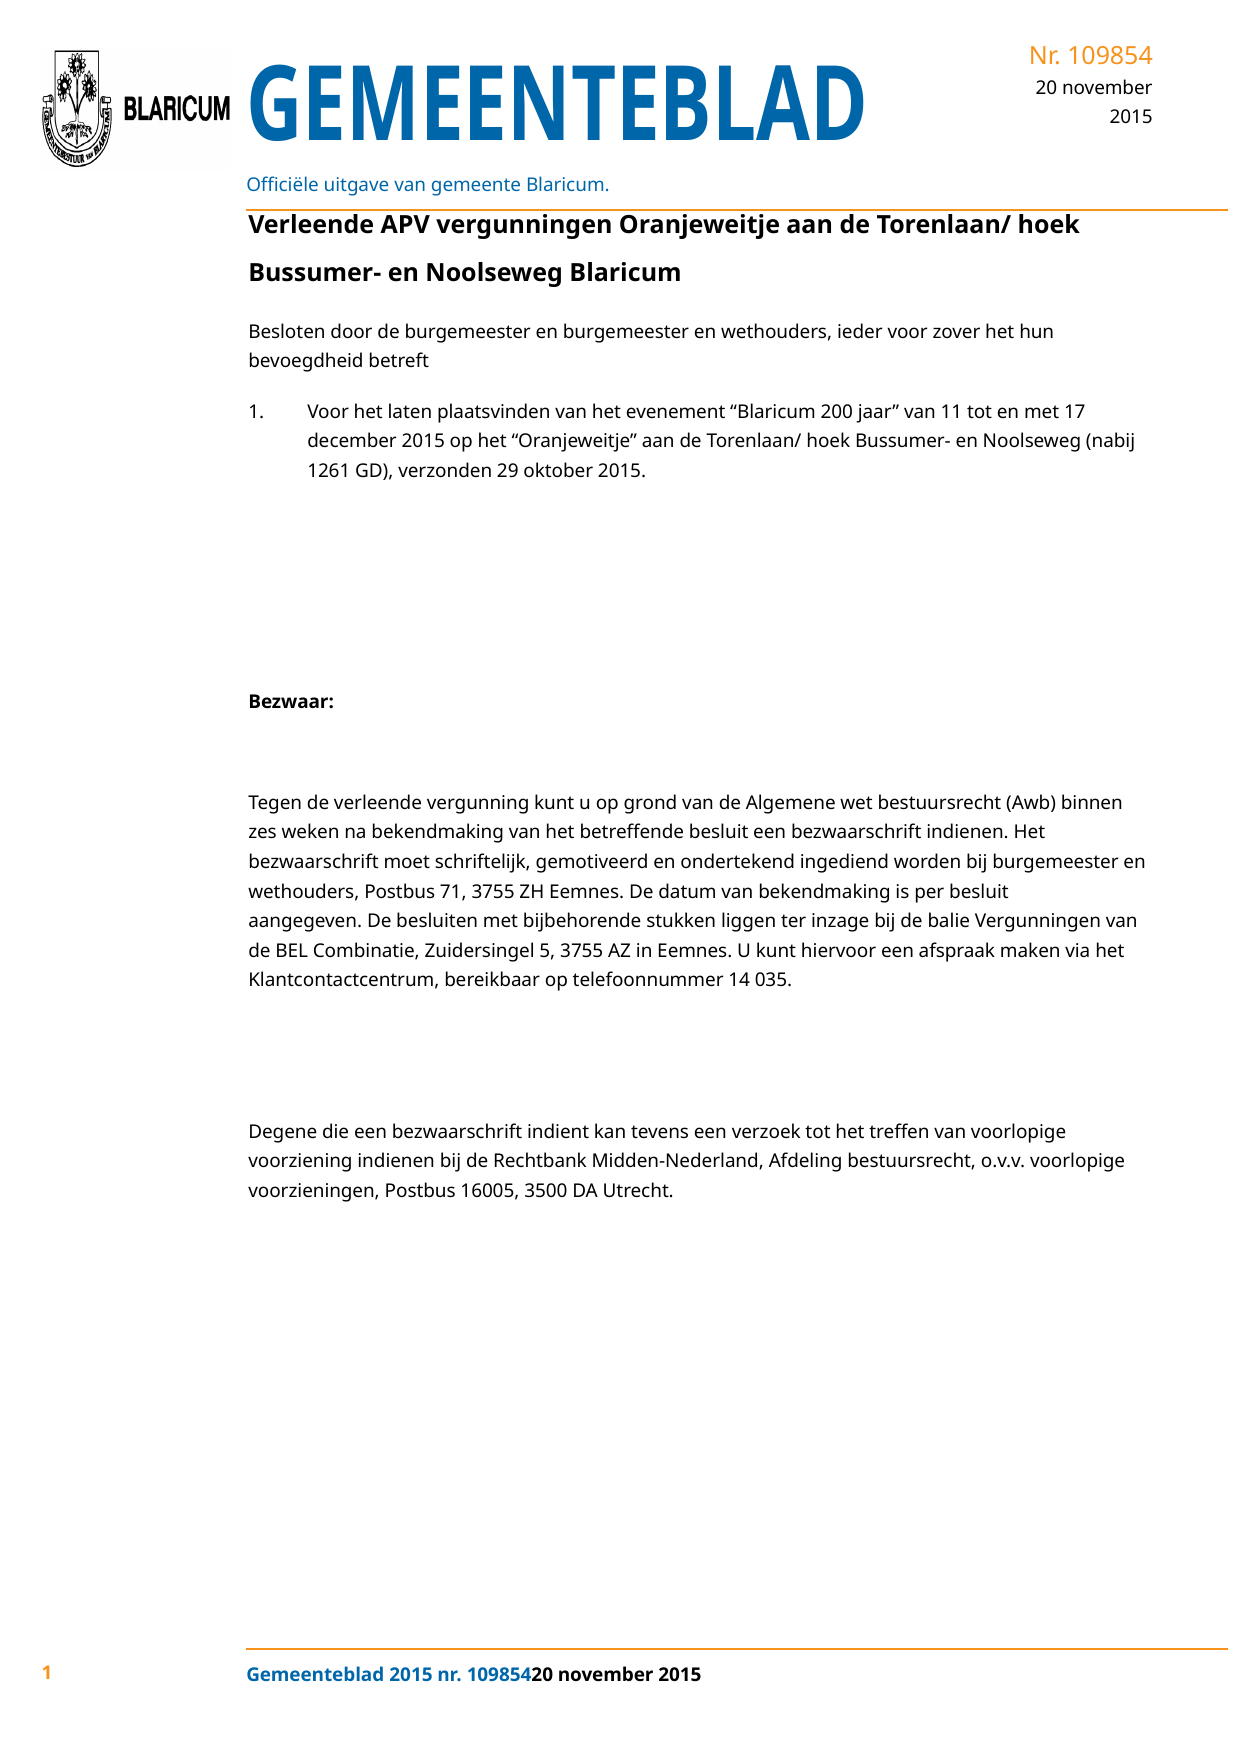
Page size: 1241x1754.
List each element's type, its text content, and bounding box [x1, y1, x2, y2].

text Tegen de verleende vergunning kunt u op grond van de Algemene wet bestuursrecht (Awb) binnen zes weken na bekendmaking van het betreffende besluit een bezwaarschrift indienen. Het bezwaarschrift moet schriftelijk, gemotiveerd en ondertekend ingediend worden bij burgemeester en wethouders, Postbus 71, 3755 ZH Eemnes. De datum van bekendmaking is per besluit aangegeven. De besluiten met bijbehorende stukken liggen ter inzage bij de balie Vergunningen van de BEL Combinatie, Zuidersingel 5, 3755 AZ in Eemnes. U kunt hiervoor een afspraak maken via het Klantcontactcentrum, bereikbaar op telefoonnummer 14 035. [248, 789, 1152, 992]
text Bezwaar: [248, 688, 1152, 714]
text Degene die een bezwaarschrift indient kan tevens een verzoek tot het treffen van voorlopige voorziening indienen bij de Rechtbank Midden-Nederland, Afdeling bestuursrecht, o.v.v. voorlopige voorzieningen, Postbus 16005, 3500 DA Utrecht. [248, 1118, 1152, 1203]
text Besloten door de burgemeester en burgemeester en wethouders, ieder voor zover het hun bevoegdheid betreft [248, 318, 1152, 373]
picture [41, 47, 231, 172]
list Voor het laten plaatsvinden van het evenement “Blaricum 200 jaar” van 11 tot en met 17 december 2015 op het “Oranjeweitje” aan de Torenlaan/ hoek Bussumer- en Noolseweg (nabij 1261 GD), verzonden 29 oktober 2015. [248, 398, 1152, 483]
text Verleende APV vergunningen Oranjeweitje aan de Torenlaan/ hoek Bussumer- en Noolseweg Blaricum [248, 211, 1152, 288]
